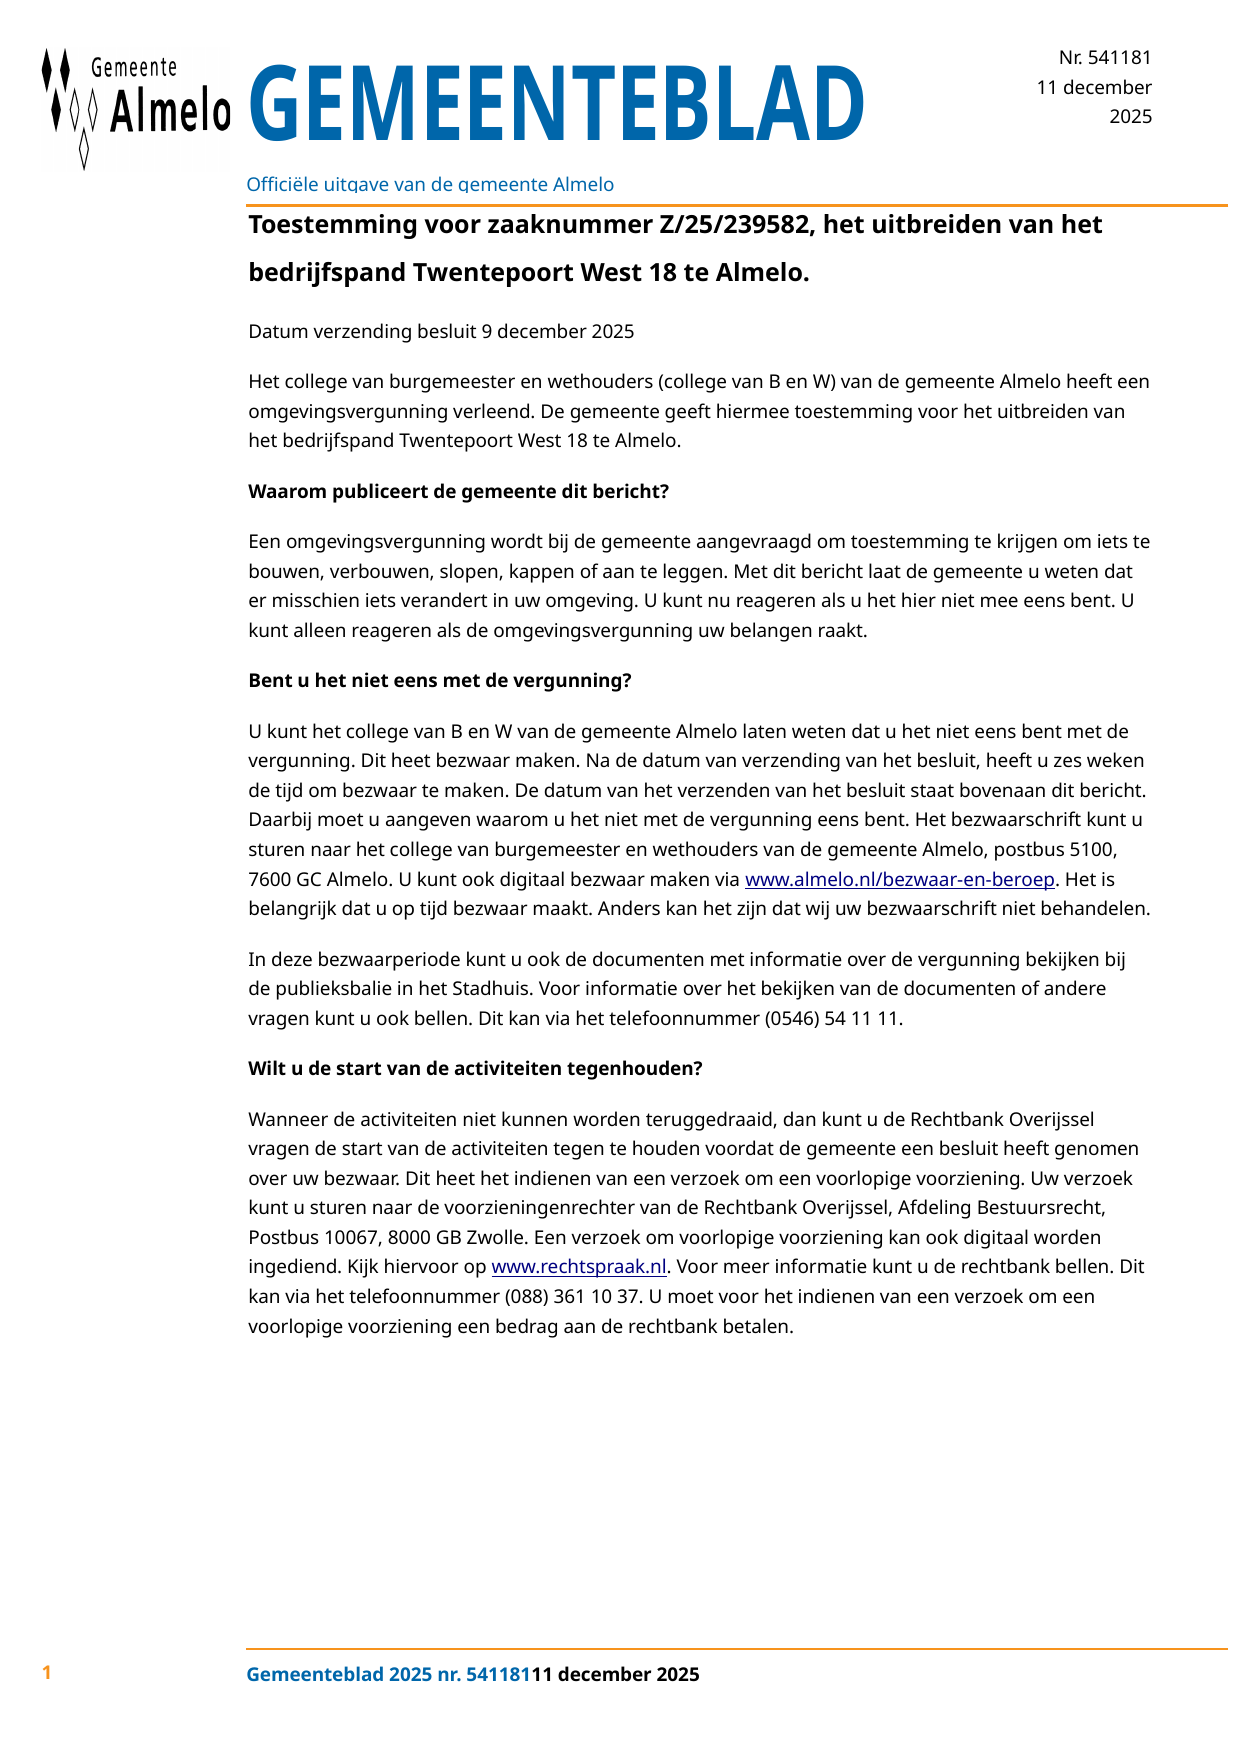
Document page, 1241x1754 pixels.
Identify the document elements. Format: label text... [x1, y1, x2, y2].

text Een omgevingsvergunning wordt bij de gemeente aangevraagd om toestemming te krijgen om iets te bouwen, verbouwen, slopen, kappen of aan te leggen. Met dit bericht laat de gemeente u weten dat er misschien iets verandert in uw omgeving. U kunt nu reageren als u het hier niet mee eens bent. U kunt alleen reageren als de omgevingsvergunning uw belangen raakt. [248, 528, 1152, 643]
text Het college van burgemeester en wethouders (college van B en W) van de gemeente Almelo heeft een omgevingsvergunning verleend. De gemeente geeft hiermee toestemming voor het uitbreiden van het bedrijfspand Twentepoort West 18 te Almelo. [248, 368, 1152, 453]
text Toestemming voor zaaknummer Z/25/239582, het uitbreiden van het bedrijfspand Twentepoort West 18 te Almelo. [248, 207, 1152, 288]
text In deze bezwaarperiode kunt u ook de documenten met informatie over de vergunning bekijken bij de publieksbalie in het Stadhuis. Voor informatie over het bekijken van de documenten of andere vragen kunt u ook bellen. Dit kan via het telefoonnummer (0546) 54 11 11. [248, 946, 1152, 1031]
picture [41, 47, 231, 172]
text Datum verzending besluit 9 december 2025 [248, 318, 1152, 344]
text Waarom publiceert de gemeente dit bericht? [248, 478, 1152, 504]
text Wanneer de activiteiten niet kunnen worden teruggedraaid, dan kunt u de Rechtbank Overijssel vragen de start van de activiteiten tegen te houden voordat de gemeente een besluit heeft genomen over uw bezwaar. Dit heet het indienen van een verzoek om een voorlopige voorziening. Uw verzoek kunt u sturen naar de voorzieningenrechter van de Rechtbank Overijssel, Afdeling Bestuursrecht, Postbus 10067, 8000 GB Zwolle. Een verzoek om voorlopige voorziening kan ook digitaal worden ingediend. Kijk hiervoor op www.rechtspraak.nl. Voor meer informatie kunt u de rechtbank bellen. Dit kan via het telefoonnummer (088) 361 10 37. U moet voor het indienen van een verzoek om een voorlopige voorziening een bedrag aan de rechtbank betalen. [248, 1106, 1152, 1339]
text Wilt u de start van de activiteiten tegenhouden? [248, 1055, 1152, 1081]
text U kunt het college van B en W van de gemeente Almelo laten weten dat u het niet eens bent met de vergunning. Dit heet bezwaar maken. Na de datum van verzending van het besluit, heeft u zes weken de tijd om bezwaar te maken. De datum van het verzenden van het besluit staat bovenaan dit bericht. Daarbij moet u aangeven waarom u het niet met de vergunning eens bent. Het bezwaarschrift kunt u sturen naar het college van burgemeester en wethouders van de gemeente Almelo, postbus 5100, 7600 GC Almelo. U kunt ook digitaal bezwaar maken via www.almelo.nl/bezwaar-en-beroep. Het is belangrijk dat u op tijd bezwaar maakt. Anders kan het zijn dat wij uw bezwaarschrift niet behandelen. [248, 718, 1152, 921]
text Bent u het niet eens met de vergunning? [248, 667, 1152, 693]
